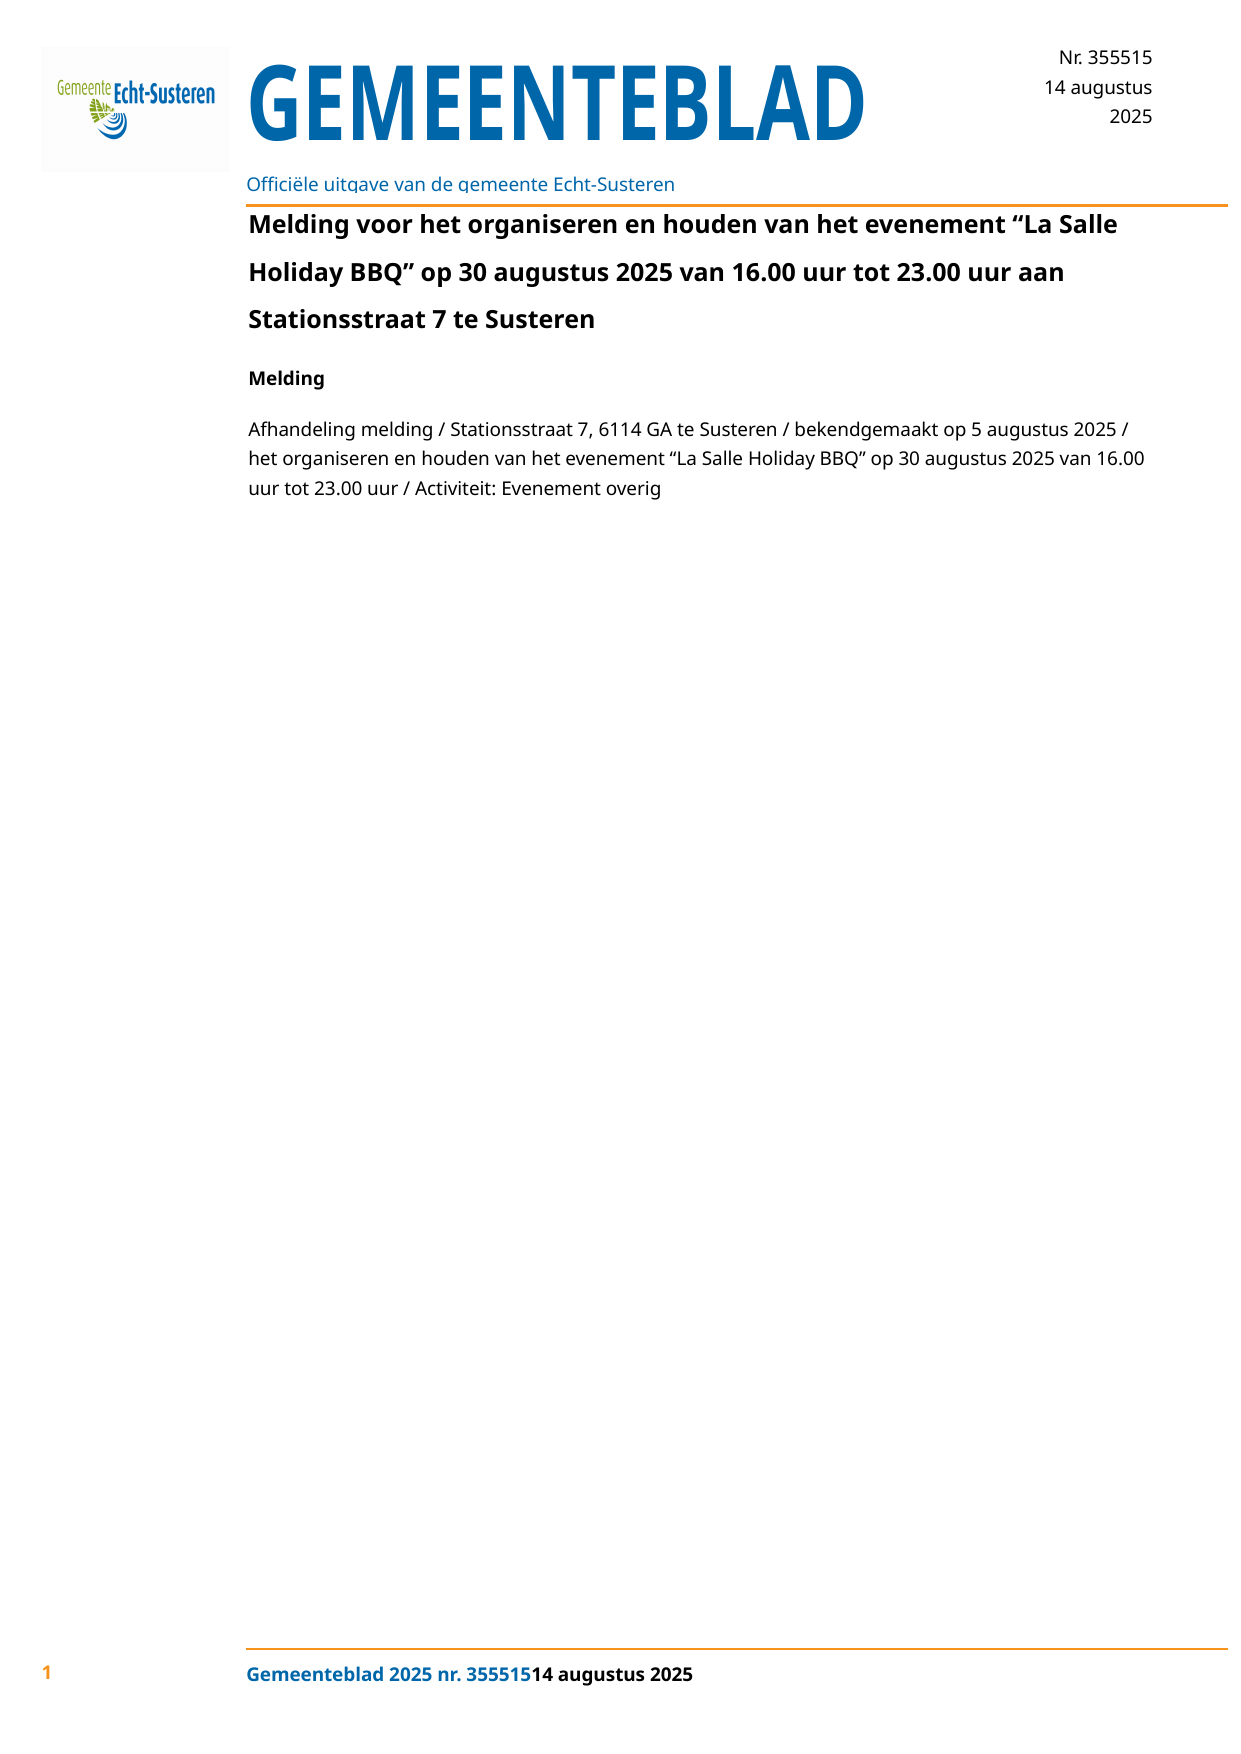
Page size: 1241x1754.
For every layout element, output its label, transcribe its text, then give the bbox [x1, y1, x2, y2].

picture [41, 47, 231, 172]
text Melding [248, 366, 1152, 391]
text Afhandeling melding / Stationsstraat 7, 6114 GA te Susteren / bekendgemaakt op 5 augustus 2025 / het organiseren en houden van het evenement “La Salle Holiday BBQ” op 30 augustus 2025 van 16.00 uur tot 23.00 uur / Activiteit: Evenement overig [248, 416, 1152, 501]
text Melding voor het organiseren en houden van het evenement “La Salle Holiday BBQ” op 30 augustus 2025 van 16.00 uur tot 23.00 uur aan Stationsstraat 7 te Susteren [248, 207, 1152, 336]
